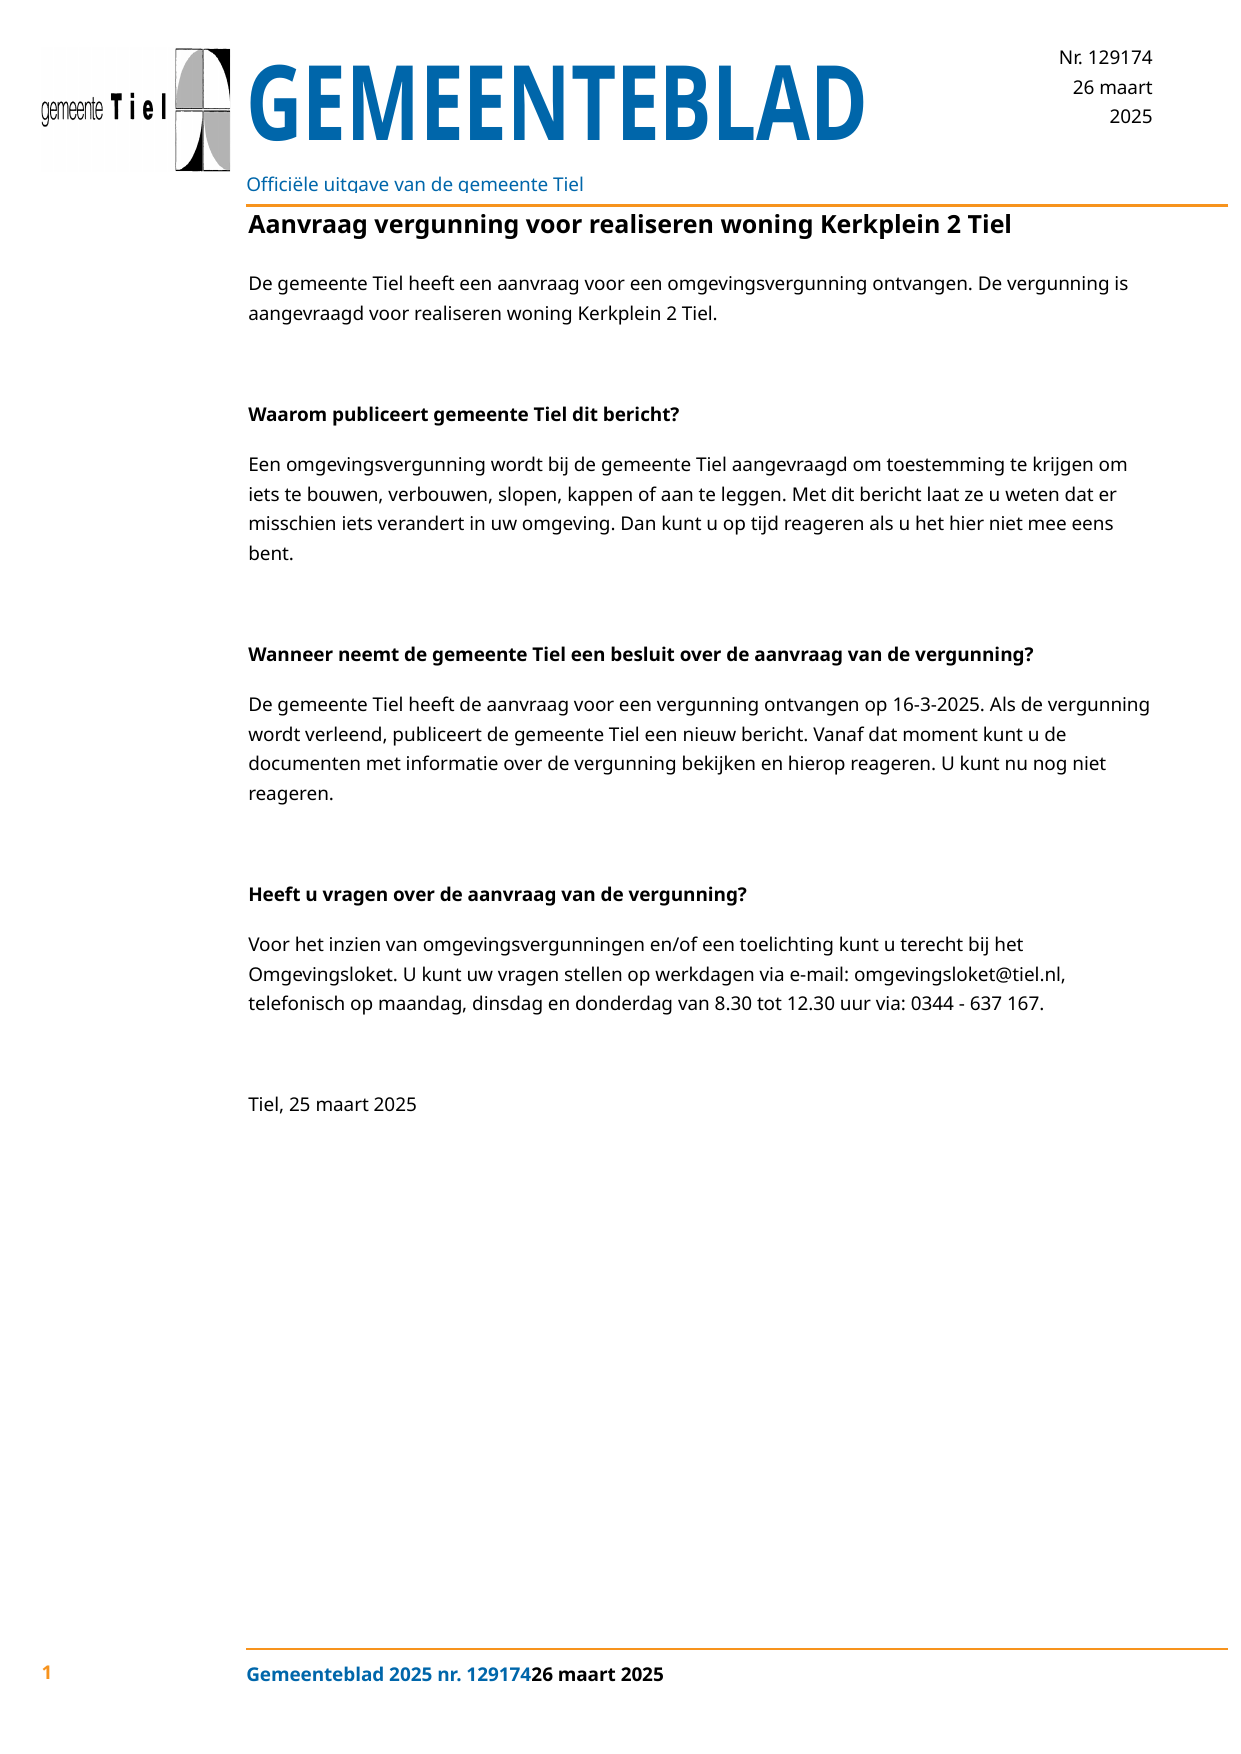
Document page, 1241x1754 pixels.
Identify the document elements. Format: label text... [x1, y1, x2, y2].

text Tiel, 25 maart 2025 [248, 1091, 1152, 1117]
text De gemeente Tiel heeft een aanvraag voor een omgevingsvergunning ontvangen. De vergunning is aangevraagd voor realiseren woning Kerkplein 2 Tiel. [248, 270, 1152, 326]
picture [41, 47, 231, 172]
text De gemeente Tiel heeft de aanvraag voor een vergunning ontvangen op 16-3-2025. Als de vergunning wordt verleend, publiceert de gemeente Tiel een nieuw bericht. Vanaf dat moment kunt u de documenten met informatie over de vergunning bekijken en hierop reageren. U kunt nu nog niet reageren. [248, 691, 1152, 806]
text Heeft u vragen over de aanvraag van de vergunning? [248, 881, 1152, 906]
text Waarom publiceert gemeente Tiel dit bericht? [248, 401, 1152, 426]
text Wanneer neemt de gemeente Tiel een besluit over de aanvraag van de vergunning? [248, 641, 1152, 666]
text Aanvraag vergunning voor realiseren woning Kerkplein 2 Tiel [248, 207, 1152, 241]
text Een omgevingsvergunning wordt bij de gemeente Tiel aangevraagd om toestemming te krijgen om iets te bouwen, verbouwen, slopen, kappen of aan te leggen. Met dit bericht laat ze u weten dat er misschien iets verandert in uw omgeving. Dan kunt u op tijd reageren als u het hier niet mee eens bent. [248, 451, 1152, 566]
text Voor het inzien van omgevingsvergunningen en/of een toelichting kunt u terecht bij het Omgevingsloket. U kunt uw vragen stellen op werkdagen via e-mail: omgevingsloket@tiel.nl, telefonisch op maandag, dinsdag en donderdag van 8.30 tot 12.30 uur via: 0344 - 637 167. [248, 931, 1152, 1016]
